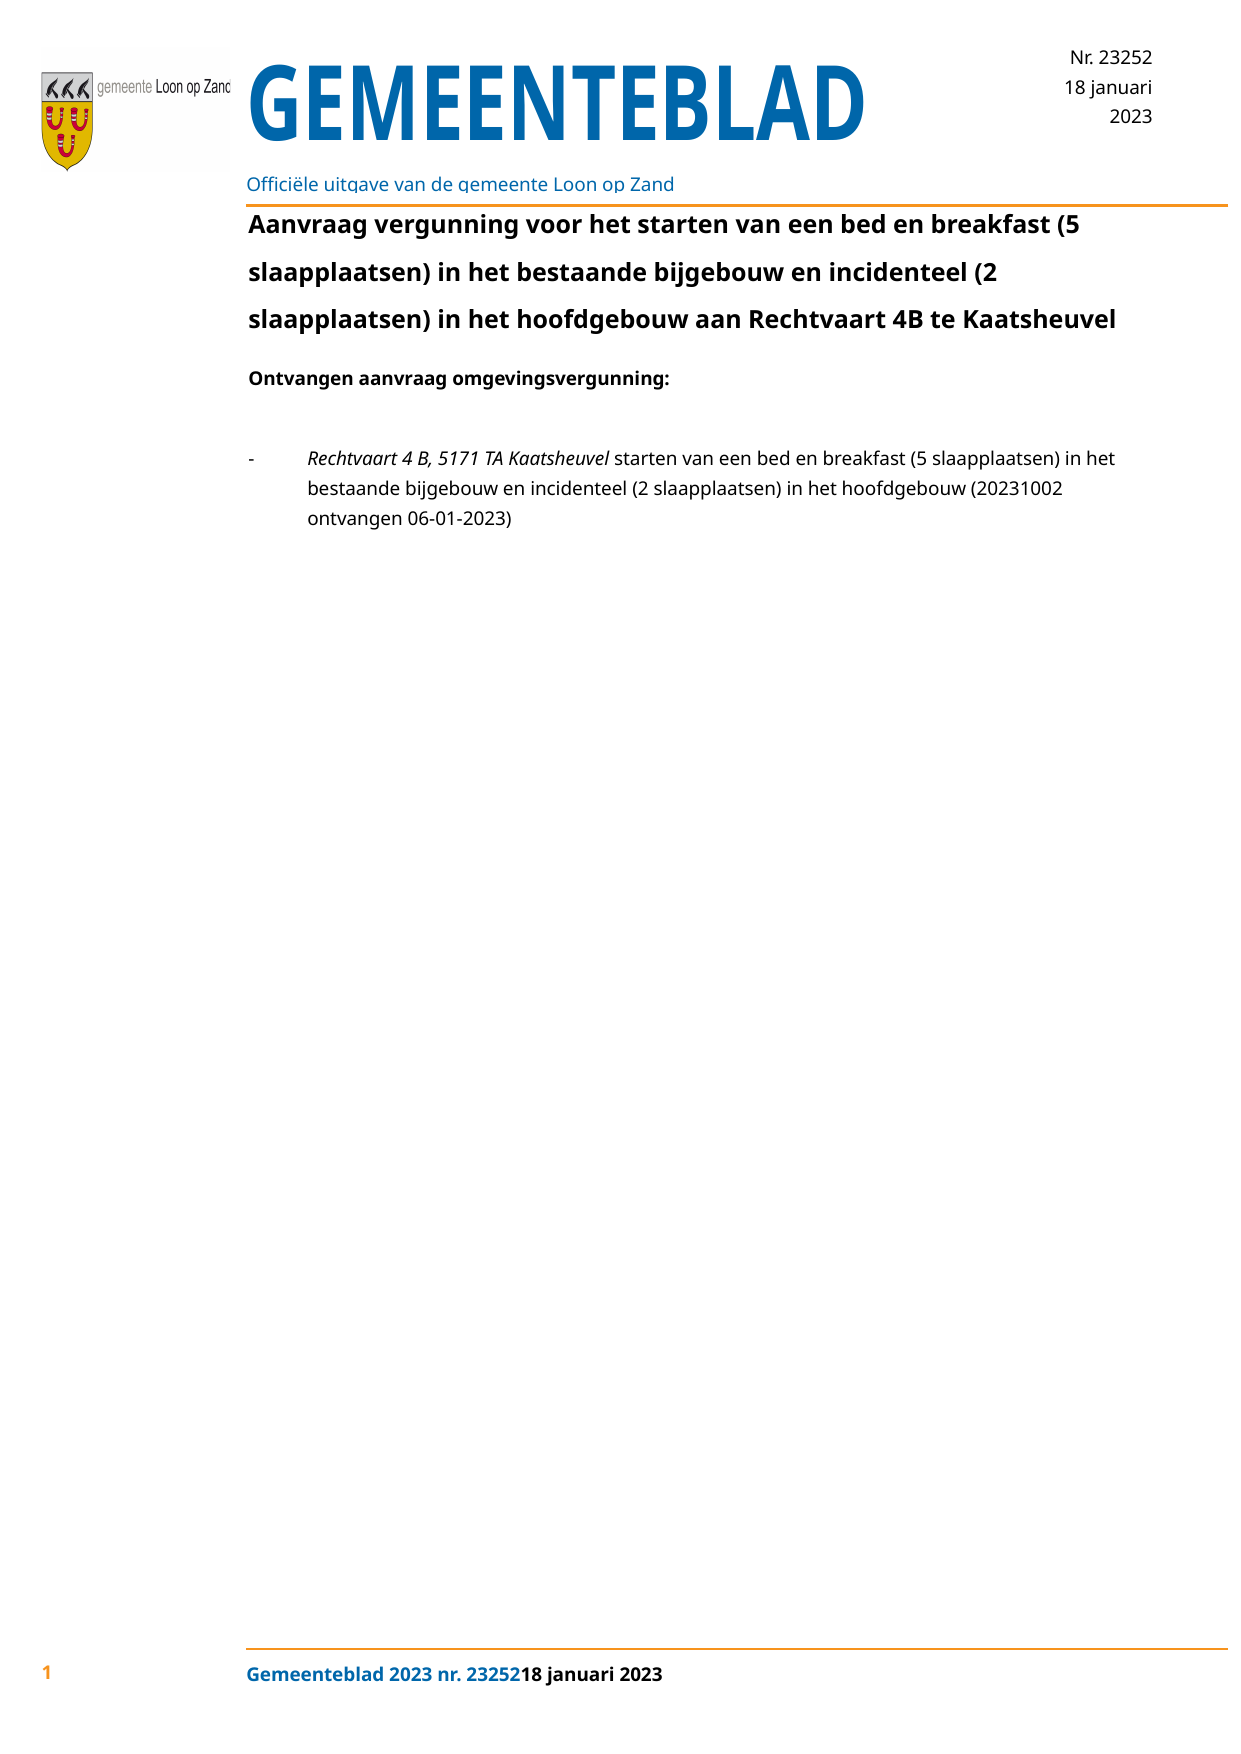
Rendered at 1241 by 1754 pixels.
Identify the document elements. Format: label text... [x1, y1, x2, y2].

list Rechtvaart 4 B, 5171 TA Kaatsheuvel starten van een bed en breakfast (5 slaapplaatsen) in het bestaande bijgebouw en incidenteel (2 slaapplaatsen) in het hoofdgebouw (20231002 ontvangen 06-01-2023) [248, 446, 1152, 530]
picture [41, 47, 231, 172]
text Aanvraag vergunning voor het starten van een bed en breakfast (5 slaapplaatsen) in het bestaande bijgebouw en incidenteel (2 slaapplaatsen) in het hoofdgebouw aan Rechtvaart 4B te Kaatsheuvel [248, 207, 1152, 336]
text Ontvangen aanvraag omgevingsvergunning: [248, 366, 1152, 391]
